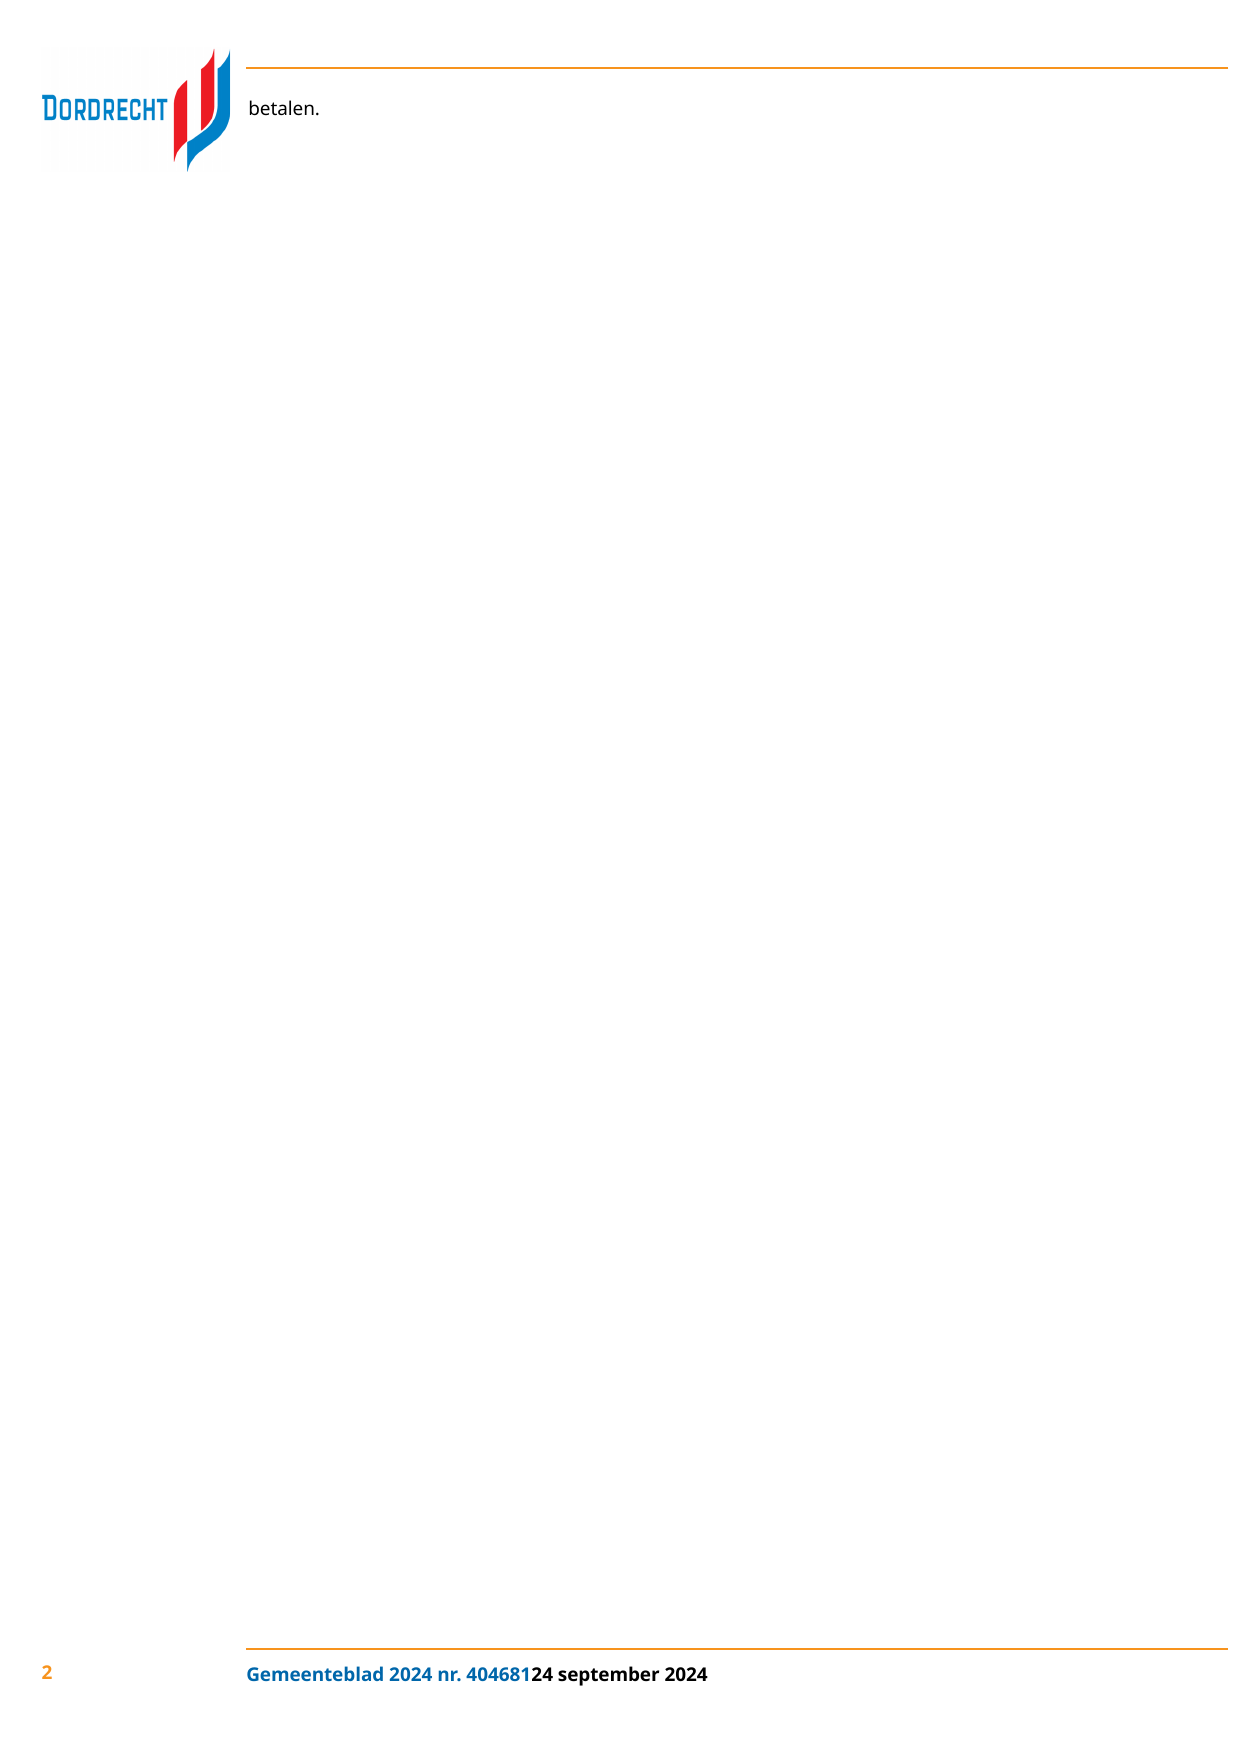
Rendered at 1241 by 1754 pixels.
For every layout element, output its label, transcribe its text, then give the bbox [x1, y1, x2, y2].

picture [41, 47, 231, 172]
text betalen. [248, 95, 1152, 121]
